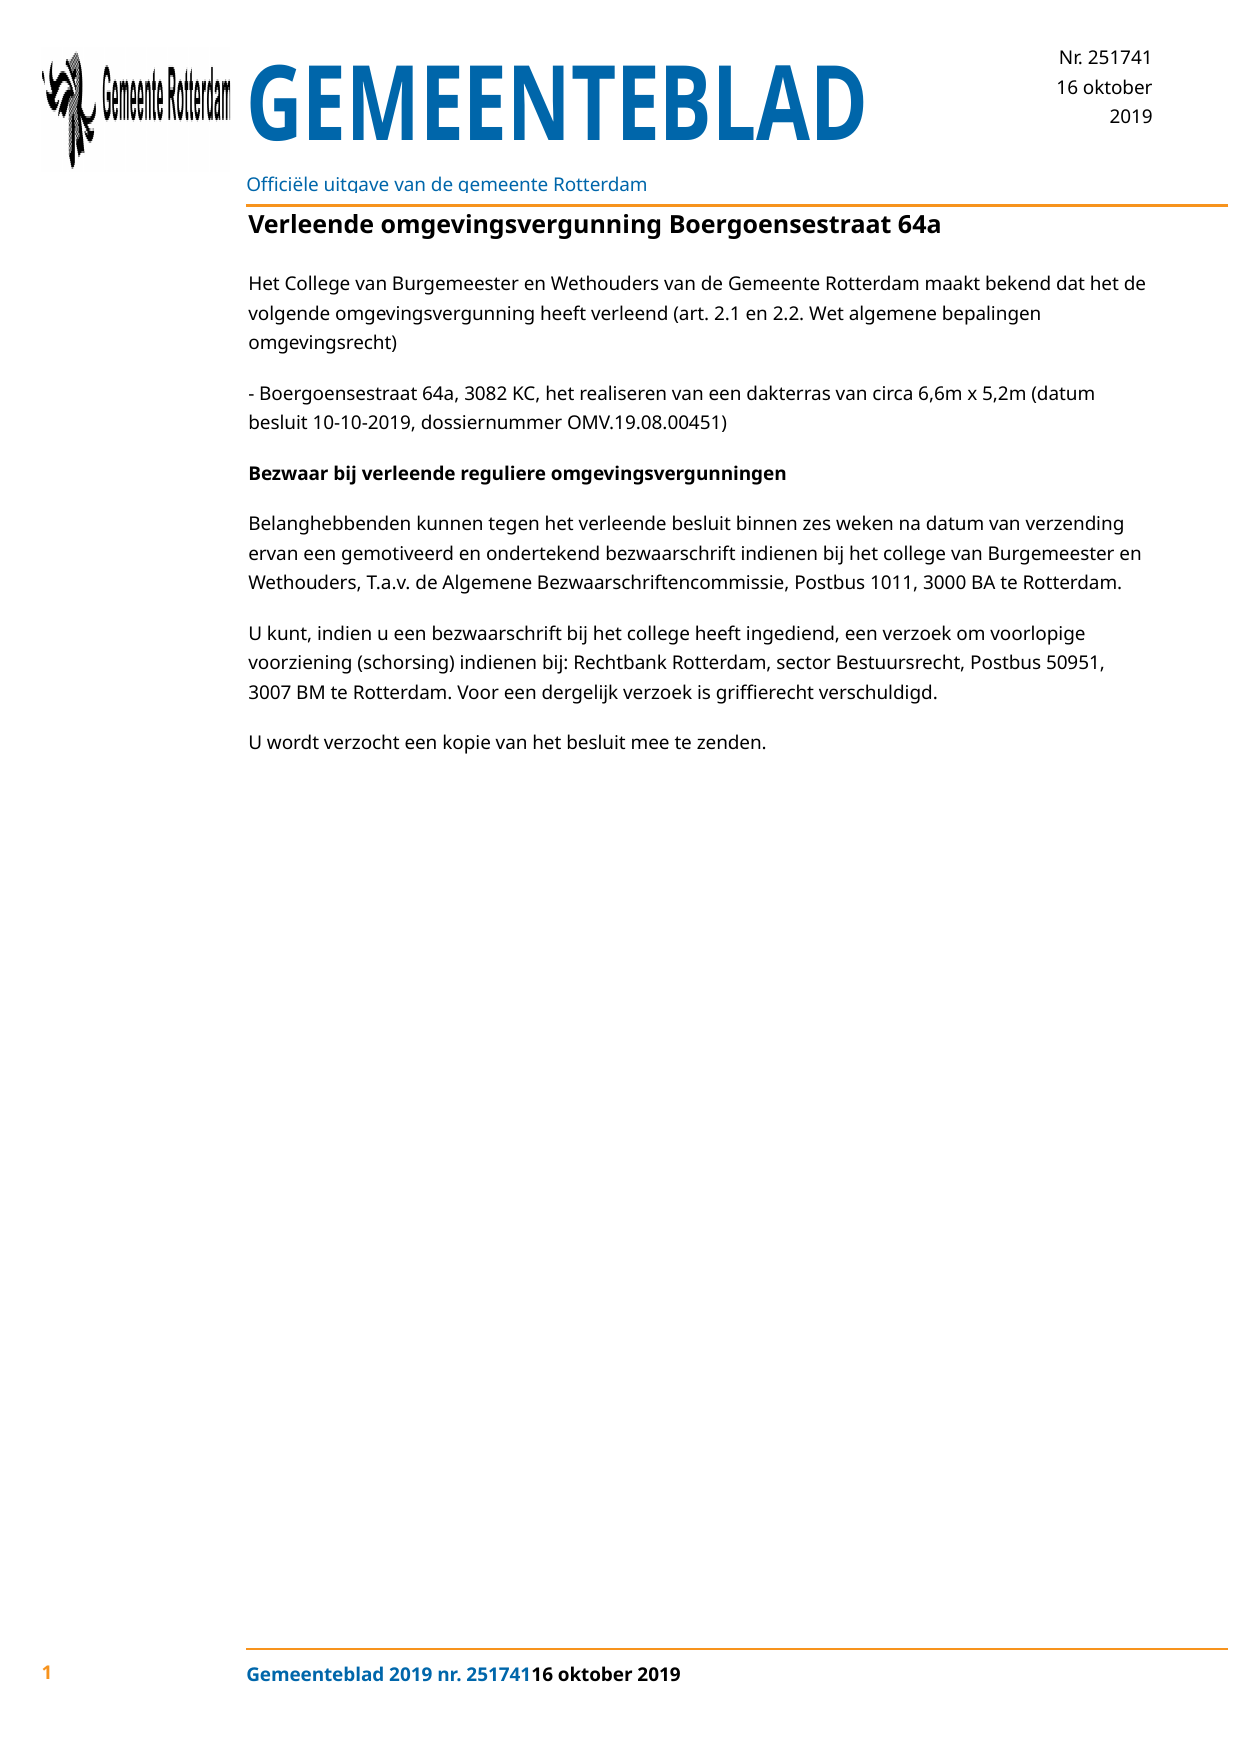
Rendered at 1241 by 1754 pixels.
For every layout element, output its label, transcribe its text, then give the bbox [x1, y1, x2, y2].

text U wordt verzocht een kopie van het besluit mee te zenden. [248, 729, 1152, 755]
text Belanghebbenden kunnen tegen het verleende besluit binnen zes weken na datum van verzending ervan een gemotiveerd en ondertekend bezwaarschrift indienen bij het college van Burgemeester en Wethouders, T.a.v. de Algemene Bezwaarschriftencommissie, Postbus 1011, 3000 BA te Rotterdam. [248, 510, 1152, 595]
text Het College van Burgemeester en Wethouders van de Gemeente Rotterdam maakt bekend dat het de volgende omgevingsvergunning heeft verleend (art. 2.1 en 2.2. Wet algemene bepalingen omgevingsrecht) [248, 270, 1152, 355]
text U kunt, indien u een bezwaarschrift bij het college heeft ingediend, een verzoek om voorlopige voorziening (schorsing) indienen bij: Rechtbank Rotterdam, sector Bestuursrecht, Postbus 50951, 3007 BM te Rotterdam. Voor een dergelijk verzoek is griffierecht verschuldigd. [248, 620, 1152, 705]
text Verleende omgevingsvergunning Boergoensestraat 64a [248, 207, 1152, 241]
picture [41, 47, 231, 172]
text Bezwaar bij verleende reguliere omgevingsvergunningen [248, 460, 1152, 486]
text - Boergoensestraat 64a, 3082 KC, het realiseren van een dakterras van circa 6,6m x 5,2m (datum besluit 10-10-2019, dossiernummer OMV.19.08.00451) [248, 380, 1152, 435]
